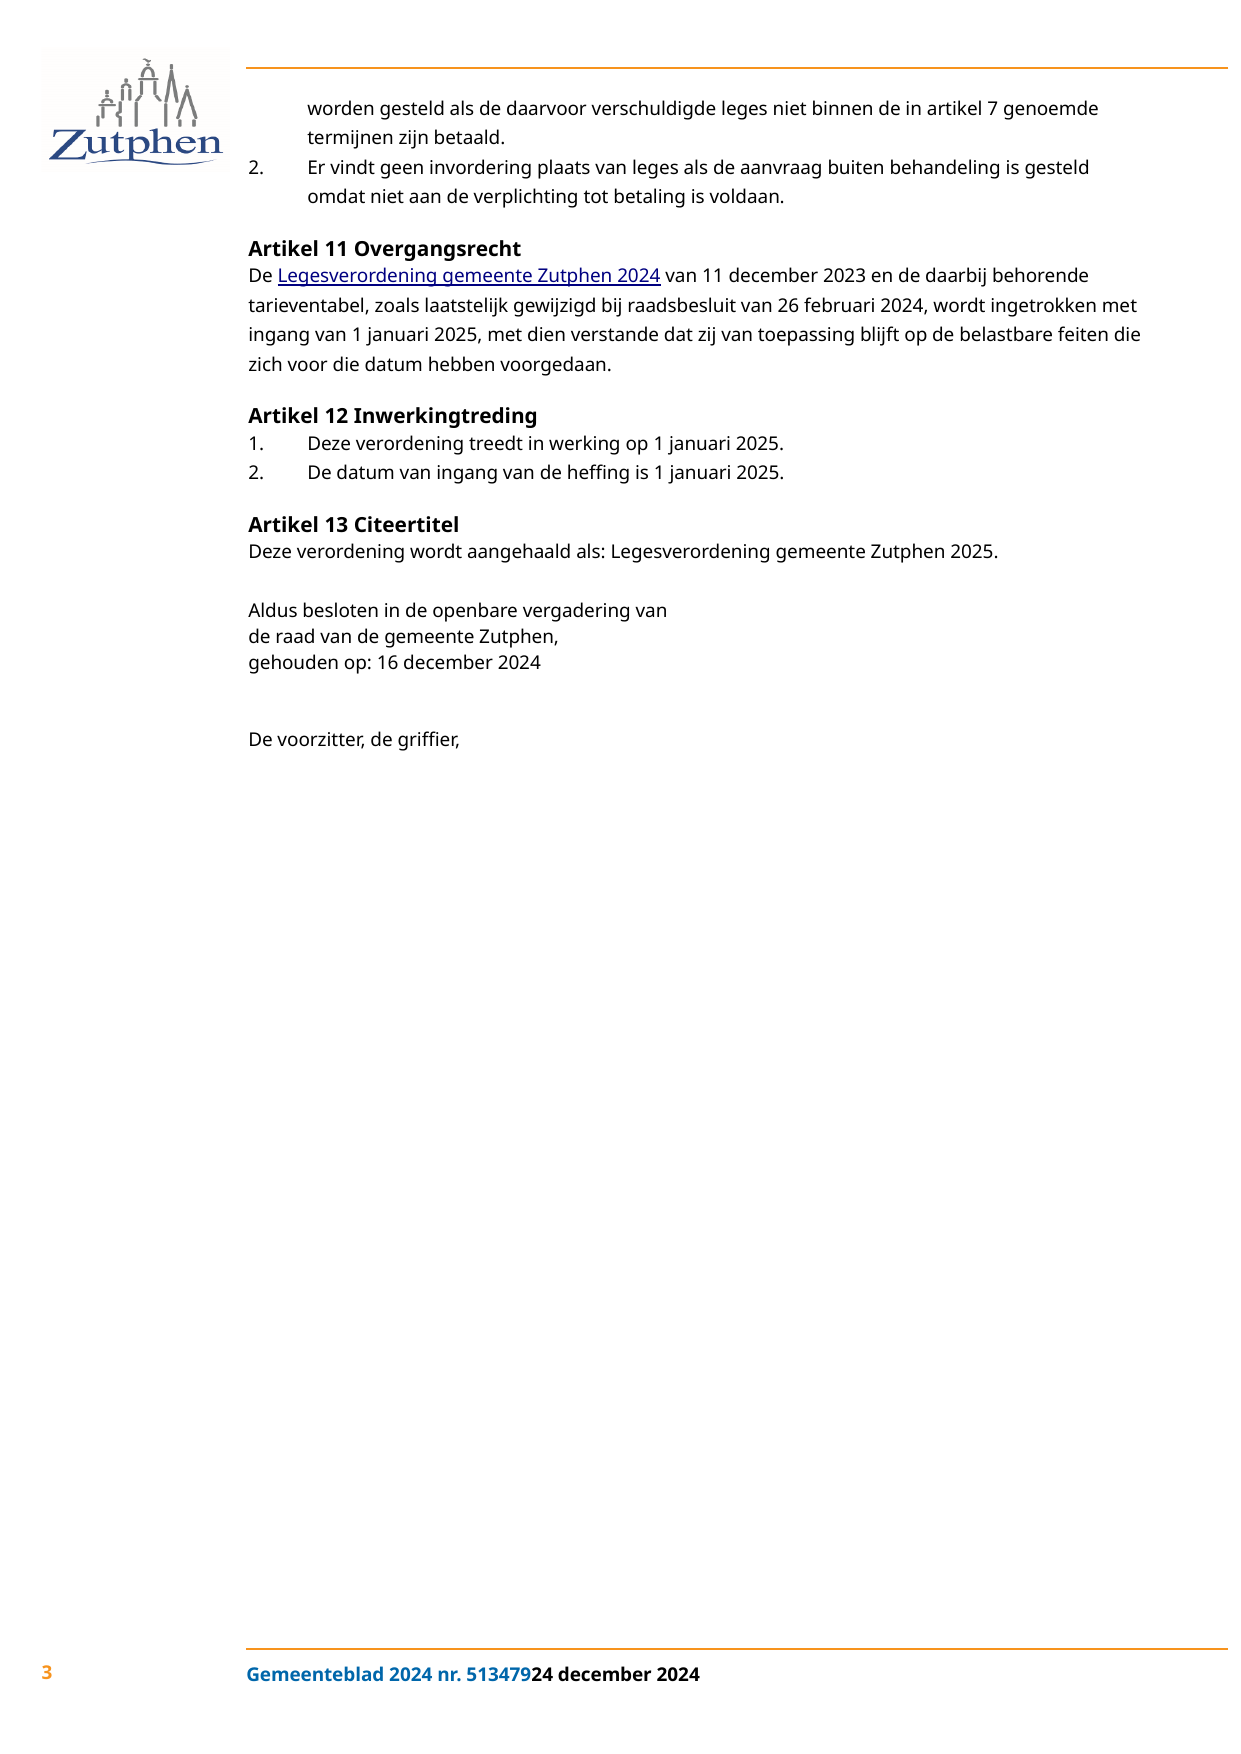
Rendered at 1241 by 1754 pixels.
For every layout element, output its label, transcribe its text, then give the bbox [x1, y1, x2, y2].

text Artikel 13 Citeertitel [248, 510, 1152, 538]
text Aldus besloten in de openbare vergadering van [248, 598, 1152, 623]
list De datum van ingang van de heffing is 1 januari 2025. [248, 459, 1152, 485]
text Deze verordening wordt aangehaald als: Legesverordening gemeente Zutphen 2025. [248, 538, 1152, 564]
text de raad van de gemeente Zutphen, [248, 623, 1152, 649]
text De Legesverordening gemeente Zutphen 2024 van 11 december 2023 en de daarbij behorende tarieventabel, zoals laatstelijk gewijzigd bij raadsbesluit van 26 februari 2024, wordt ingetrokken met ingang van 1 januari 2025, met dien verstande dat zij van toepassing blijft op de belastbare feiten die zich voor die datum hebben voorgedaan. [248, 262, 1152, 377]
text gehouden op: 16 december 2024 [248, 649, 1152, 675]
picture [41, 47, 231, 172]
list worden gesteld als de daarvoor verschuldigde leges niet binnen de in artikel 7 genoemde termijnen zijn betaald. [248, 95, 1152, 150]
list Deze verordening treedt in werking op 1 januari 2025. [248, 430, 1152, 456]
text Artikel 12 Inwerkingtreding [248, 402, 1152, 430]
list Er vindt geen invordering plaats van leges als de aanvraag buiten behandeling is gesteld omdat niet aan de verplichting tot betaling is voldaan. [248, 154, 1152, 209]
text Artikel 11 Overgangsrecht [248, 234, 1152, 262]
text De voorzitter, de griffier, [248, 726, 1152, 752]
